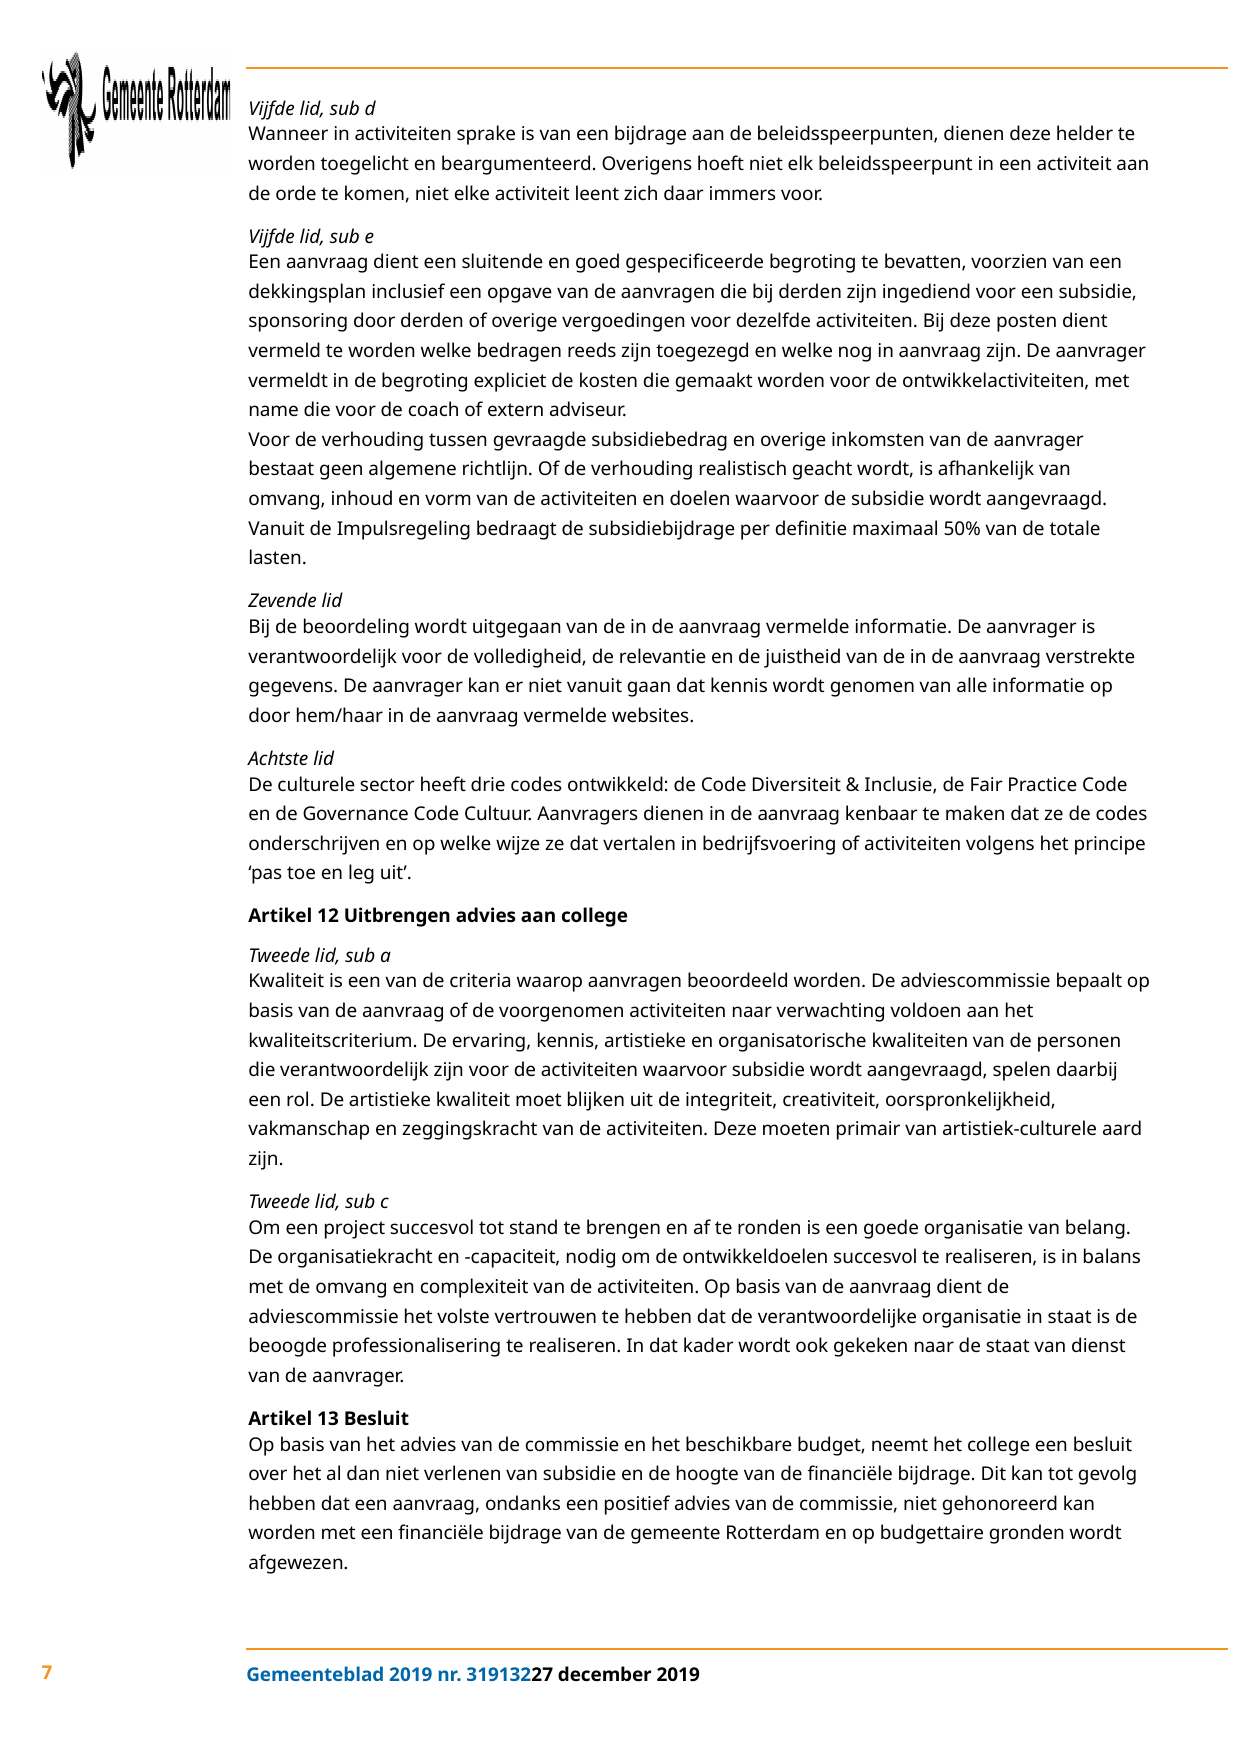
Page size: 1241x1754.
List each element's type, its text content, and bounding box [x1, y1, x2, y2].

text De culturele sector heeft drie codes ontwikkeld: de Code Diversiteit & Inclusie, de Fair Practice Code en de Governance Code Cultuur. Aanvragers dienen in de aanvraag kenbaar te maken dat ze de codes onderschrijven en op welke wijze ze dat vertalen in bedrijfsvoering of activiteiten volgens het principe ‘pas toe en leg uit’. [248, 771, 1152, 885]
text Voor de verhouding tussen gevraagde subsidiebedrag en overige inkomsten van de aanvrager bestaat geen algemene richtlijn. Of de verhouding realistisch geacht wordt, is afhankelijk van omvang, inhoud en vorm van de activiteiten en doelen waarvoor de subsidie wordt aangevraagd. Vanuit de Impulsregeling bedraagt de subsidiebijdrage per definitie maximaal 50% van de totale lasten. [248, 426, 1152, 570]
text Artikel 12 Uitbrengen advies aan college [248, 903, 1152, 928]
text Tweede lid, sub c [248, 1188, 1152, 1214]
picture [41, 47, 231, 172]
text Bij de beoordeling wordt uitgegaan van de in de aanvraag vermelde informatie. De aanvrager is verantwoordelijk voor de volledigheid, de relevantie en de juistheid van de in de aanvraag verstrekte gegevens. De aanvrager kan er niet vanuit gaan dat kennis wordt genomen van alle informatie op door hem/haar in de aanvraag vermelde websites. [248, 613, 1152, 728]
text Artikel 13 Besluit [248, 1405, 1152, 1431]
text Kwaliteit is een van de criteria waarop aanvragen beoordeeld worden. De adviescommissie bepaalt op basis van de aanvraag of de voorgenomen activiteiten naar verwachting voldoen aan het kwaliteitscriterium. De ervaring, kennis, artistieke en organisatorische kwaliteiten van de personen die verantwoordelijk zijn voor de activiteiten waarvoor subsidie wordt aangevraagd, spelen daarbij een rol. De artistieke kwaliteit moet blijken uit de integriteit, creativiteit, oorspronkelijkheid, vakmanschap en zeggingskracht van de activiteiten. Deze moeten primair van artistiek-culturele aard zijn. [248, 968, 1152, 1171]
text Op basis van het advies van de commissie en het beschikbare budget, neemt het college een besluit over het al dan niet verlenen van subsidie en de hoogte van de financiële bijdrage. Dit kan tot gevolg hebben dat een aanvraag, ondanks een positief advies van de commissie, niet gehonoreerd kan worden met een financiële bijdrage van de gemeente Rotterdam en op budgettaire gronden wordt afgewezen. [248, 1431, 1152, 1575]
text Achtste lid [248, 745, 1152, 771]
text Zevende lid [248, 587, 1152, 613]
text Om een project succesvol tot stand te brengen en af te ronden is een goede organisatie van belang. De organisatiekracht en -capaciteit, nodig om de ontwikkeldoelen succesvol te realiseren, is in balans met de omvang en complexiteit van de activiteiten. Op basis van de aanvraag dient de adviescommissie het volste vertrouwen te hebben dat de verantwoordelijke organisatie in staat is de beoogde professionalisering te realiseren. In dat kader wordt ook gekeken naar de staat van dienst van de aanvrager. [248, 1214, 1152, 1388]
text Een aanvraag dient een sluitende en goed gespecificeerde begroting te bevatten, voorzien van een dekkingsplan inclusief een opgave van de aanvragen die bij derden zijn ingediend voor een subsidie, sponsoring door derden of overige vergoedingen voor dezelfde activiteiten. Bij deze posten dient vermeld te worden welke bedragen reeds zijn toegezegd en welke nog in aanvraag zijn. De aanvrager vermeldt in de begroting expliciet de kosten die gemaakt worden voor de ontwikkelactiviteiten, met name die voor de coach of extern adviseur. [248, 248, 1152, 422]
text Tweede lid, sub a [248, 942, 1152, 968]
text Wanneer in activiteiten sprake is van een bijdrage aan de beleidsspeerpunten, dienen deze helder te worden toegelicht en beargumenteerd. Overigens hoeft niet elk beleidsspeerpunt in een activiteit aan de orde te komen, niet elke activiteit leent zich daar immers voor. [248, 121, 1152, 205]
text Vijfde lid, sub e [248, 223, 1152, 248]
text Vijfde lid, sub d [248, 95, 1152, 121]
